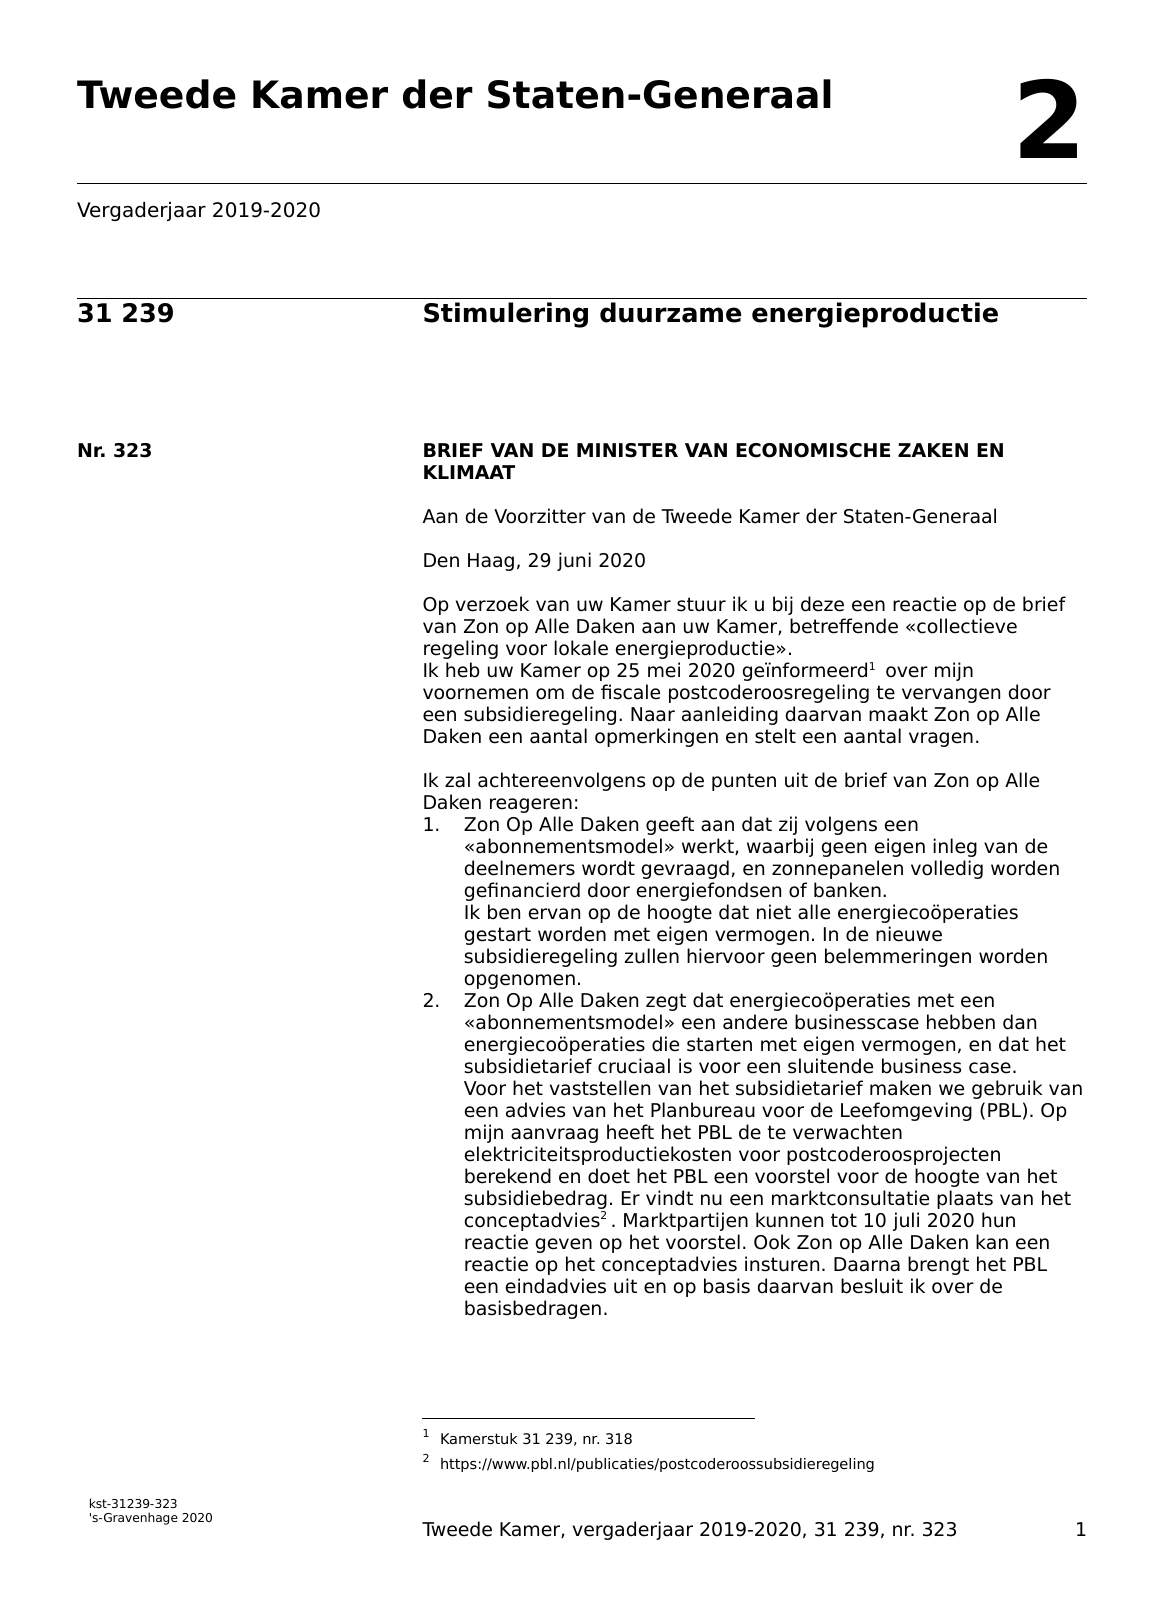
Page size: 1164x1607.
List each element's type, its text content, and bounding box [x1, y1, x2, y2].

text Den Haag, 29 juni 2020 [422, 550, 1087, 572]
subtitle 31 239 Stimulering duurzame energieproductie [77, 299, 1087, 329]
text Voor het vaststellen van het subsidietarief maken we gebruik van een advies van het Planbureau voor de Leefomgeving (PBL). Op mijn aanvraag heeft het PBL de te verwachten elektriciteitsproductiekosten voor postcoderoosprojecten berekend en doet het PBL een voorstel voor de hoogte van het subsidiebedrag. Er vindt nu een marktconsultatie plaats van het conceptadvies. Marktpartijen kunnen tot 10 juli 2020 hun reactie geven op het voorstel. Ook Zon op Alle Daken kan een reactie op het conceptadvies insturen. Daarna brengt het PBL een eindadvies uit en op basis daarvan besluit ik over de basisbedragen. [464, 1078, 1087, 1320]
table_header 2 [886, 59, 1087, 183]
text Aan de Voorzitter van de Tweede Kamer der Staten-Generaal [422, 506, 1087, 528]
text Ik ben ervan op de hoogte dat niet alle energiecoöperaties gestart worden met eigen vermogen. In de nieuwe subsidieregeling zullen hiervoor geen belemmeringen worden opgenomen. [464, 902, 1087, 990]
text https://www.pbl.nl/publicaties/postcoderoossubsidieregeling [422, 1452, 1087, 1474]
subtitle Nr. 323 BRIEF VAN DE MINISTER VAN ECONOMISCHE ZAKEN EN KLIMAAT [77, 440, 1087, 484]
text Op verzoek van uw Kamer stuur ik u bij deze een reactie op de brief van Zon op Alle Daken aan uw Kamer, betreffende «collectieve regeling voor lokale energieproductie». [422, 594, 1087, 660]
text Ik zal achtereenvolgens op de punten uit de brief van Zon op Alle Daken reageren: [422, 770, 1087, 814]
text Ik heb uw Kamer op 25 mei 2020 geïnformeerd over mijn voornemen om de fiscale postcoderoosregeling te vervangen door een subsidieregeling. Naar aanleiding daarvan maakt Zon op Alle Daken een aantal opmerkingen en stelt een aantal vragen. [422, 660, 1087, 748]
text 's-Gravenhage 2020 [88, 1511, 323, 1525]
text Kamerstuk 31 239, nr. 318 [422, 1427, 1087, 1449]
text 1. Zon Op Alle Daken geeft aan dat zij volgens een «abonnementsmodel» werkt, waarbij geen eigen inleg van de deelnemers wordt gevraagd, en zonnepanelen volledig worden gefinancierd door energiefondsen of banken. [422, 814, 1087, 902]
text 2. Zon Op Alle Daken zegt dat energiecoöperaties met een «abonnementsmodel» een andere businesscase hebben dan energiecoöperaties die starten met eigen vermogen, en dat het subsidietarief cruciaal is voor een sluitende business case. [422, 990, 1087, 1078]
table_cell Vergaderjaar 2019-2020 [77, 184, 1087, 298]
table_header Tweede Kamer der Staten-Generaal [77, 59, 886, 183]
text kst-31239-323 [88, 1497, 323, 1511]
